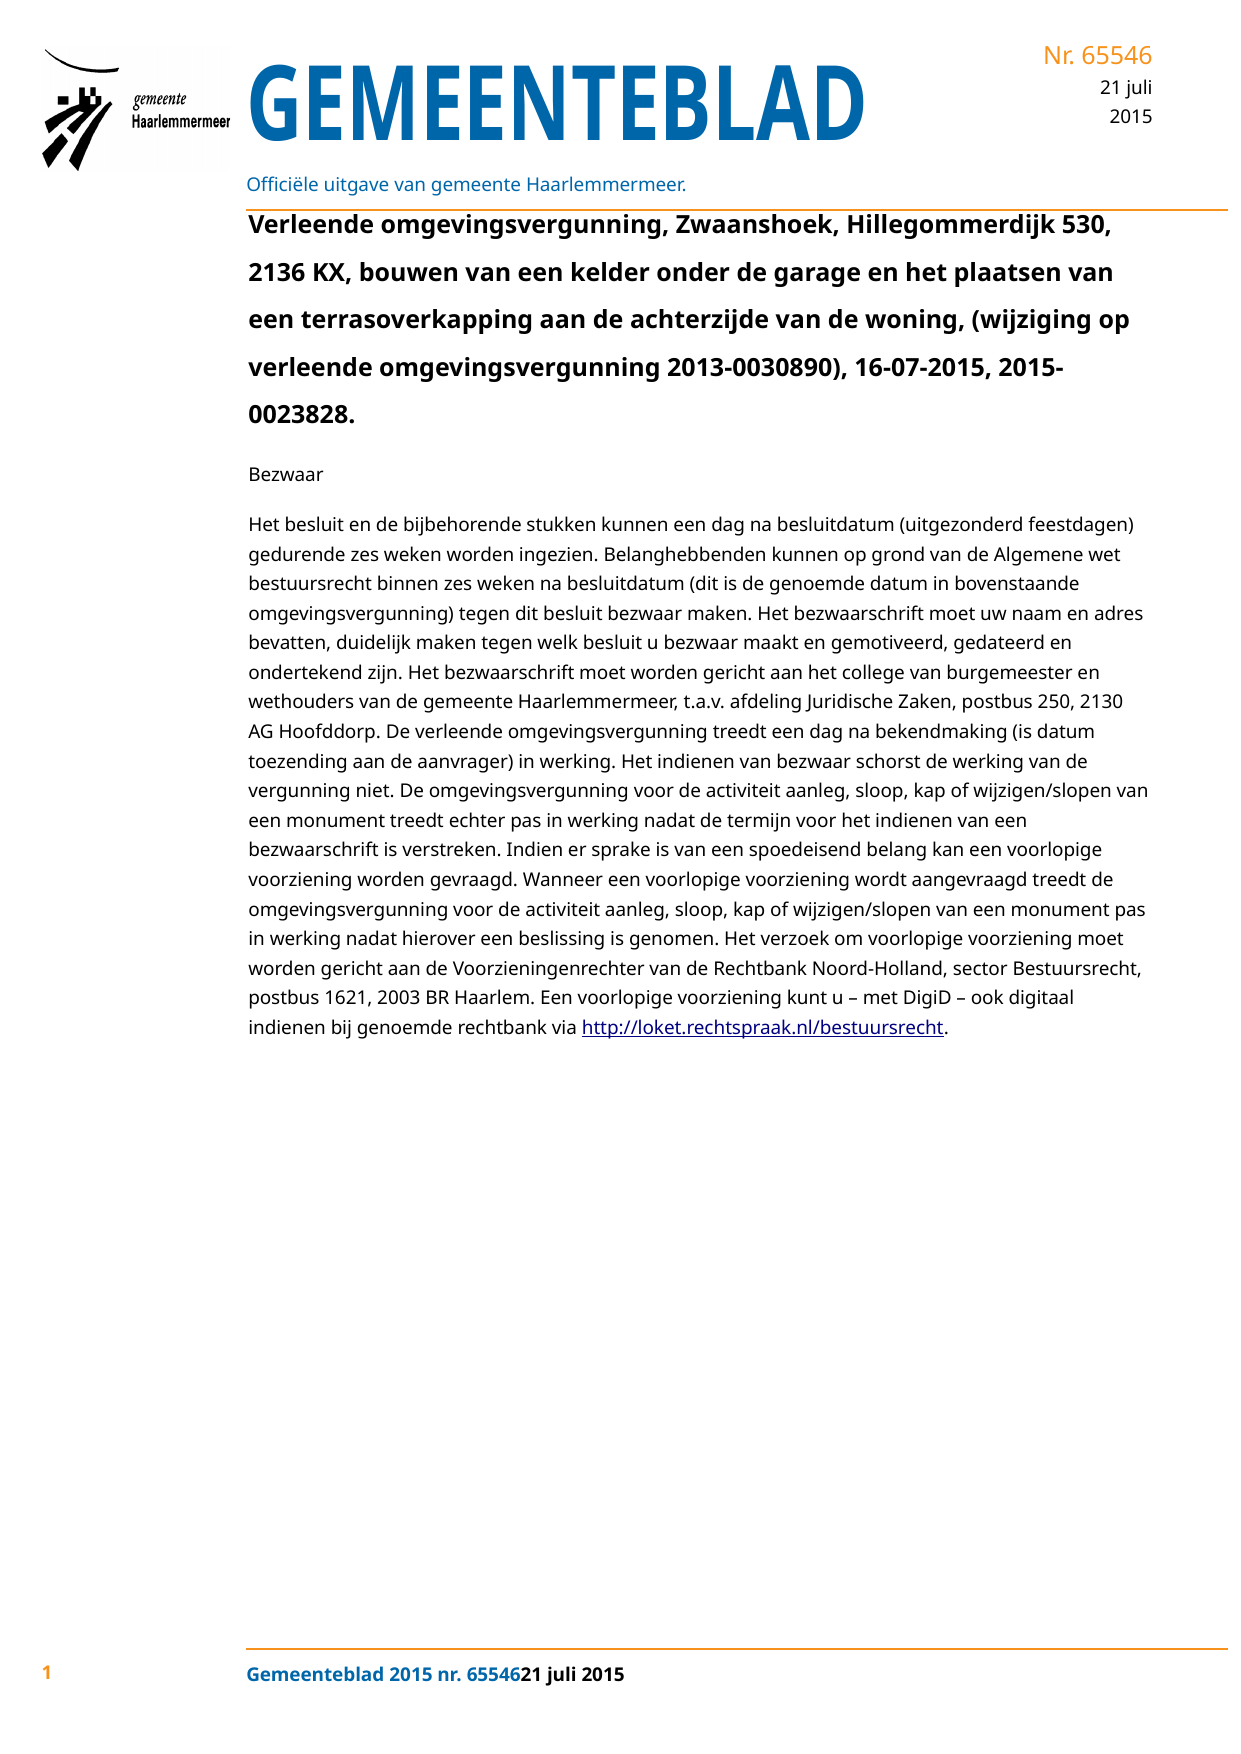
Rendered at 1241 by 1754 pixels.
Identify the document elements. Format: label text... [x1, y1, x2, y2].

text Het besluit en de bijbehorende stukken kunnen een dag na besluitdatum (uitgezonderd feestdagen) gedurende zes weken worden ingezien. Belanghebbenden kunnen op grond van de Algemene wet bestuursrecht binnen zes weken na besluitdatum (dit is de genoemde datum in bovenstaande omgevingsvergunning) tegen dit besluit bezwaar maken. Het bezwaarschrift moet uw naam en adres bevatten, duidelijk maken tegen welk besluit u bezwaar maakt en gemotiveerd, gedateerd en ondertekend zijn. Het bezwaarschrift moet worden gericht aan het college van burgemeester en wethouders van de gemeente Haarlemmermeer, t.a.v. afdeling Juridische Zaken, postbus 250, 2130 AG Hoofddorp. De verleende omgevingsvergunning treedt een dag na bekendmaking (is datum toezending aan de aanvrager) in werking. Het indienen van bezwaar schorst de werking van de vergunning niet. De omgevingsvergunning voor de activiteit aanleg, sloop, kap of wijzigen/slopen van een monument treedt echter pas in werking nadat de termijn voor het indienen van een bezwaarschrift is verstreken. Indien er sprake is van een spoedeisend belang kan een voorlopige voorziening worden gevraagd. Wanneer een voorlopige voorziening wordt aangevraagd treedt de omgevingsvergunning voor de activiteit aanleg, sloop, kap of wijzigen/slopen van een monument pas in werking nadat hierover een beslissing is genomen. Het verzoek om voorlopige voorziening moet worden gericht aan de Voorzieningenrechter van de Rechtbank Noord-Holland, sector Bestuursrecht, postbus 1621, 2003 BR Haarlem. Een voorlopige voorziening kunt u – met DigiD – ook digitaal indienen bij genoemde rechtbank via http://loket.rechtspraak.nl/bestuursrecht. [248, 511, 1152, 1040]
text Verleende omgevingsvergunning, Zwaanshoek, Hillegommerdijk 530, 2136 KX, bouwen van een kelder onder de garage en het plaatsen van een terrasoverkapping aan de achterzijde van de woning, (wijziging op verleende omgevingsvergunning 2013-0030890), 16-07-2015, 2015-0023828. [248, 211, 1152, 431]
picture [41, 47, 231, 172]
text Bezwaar [248, 461, 1152, 486]
